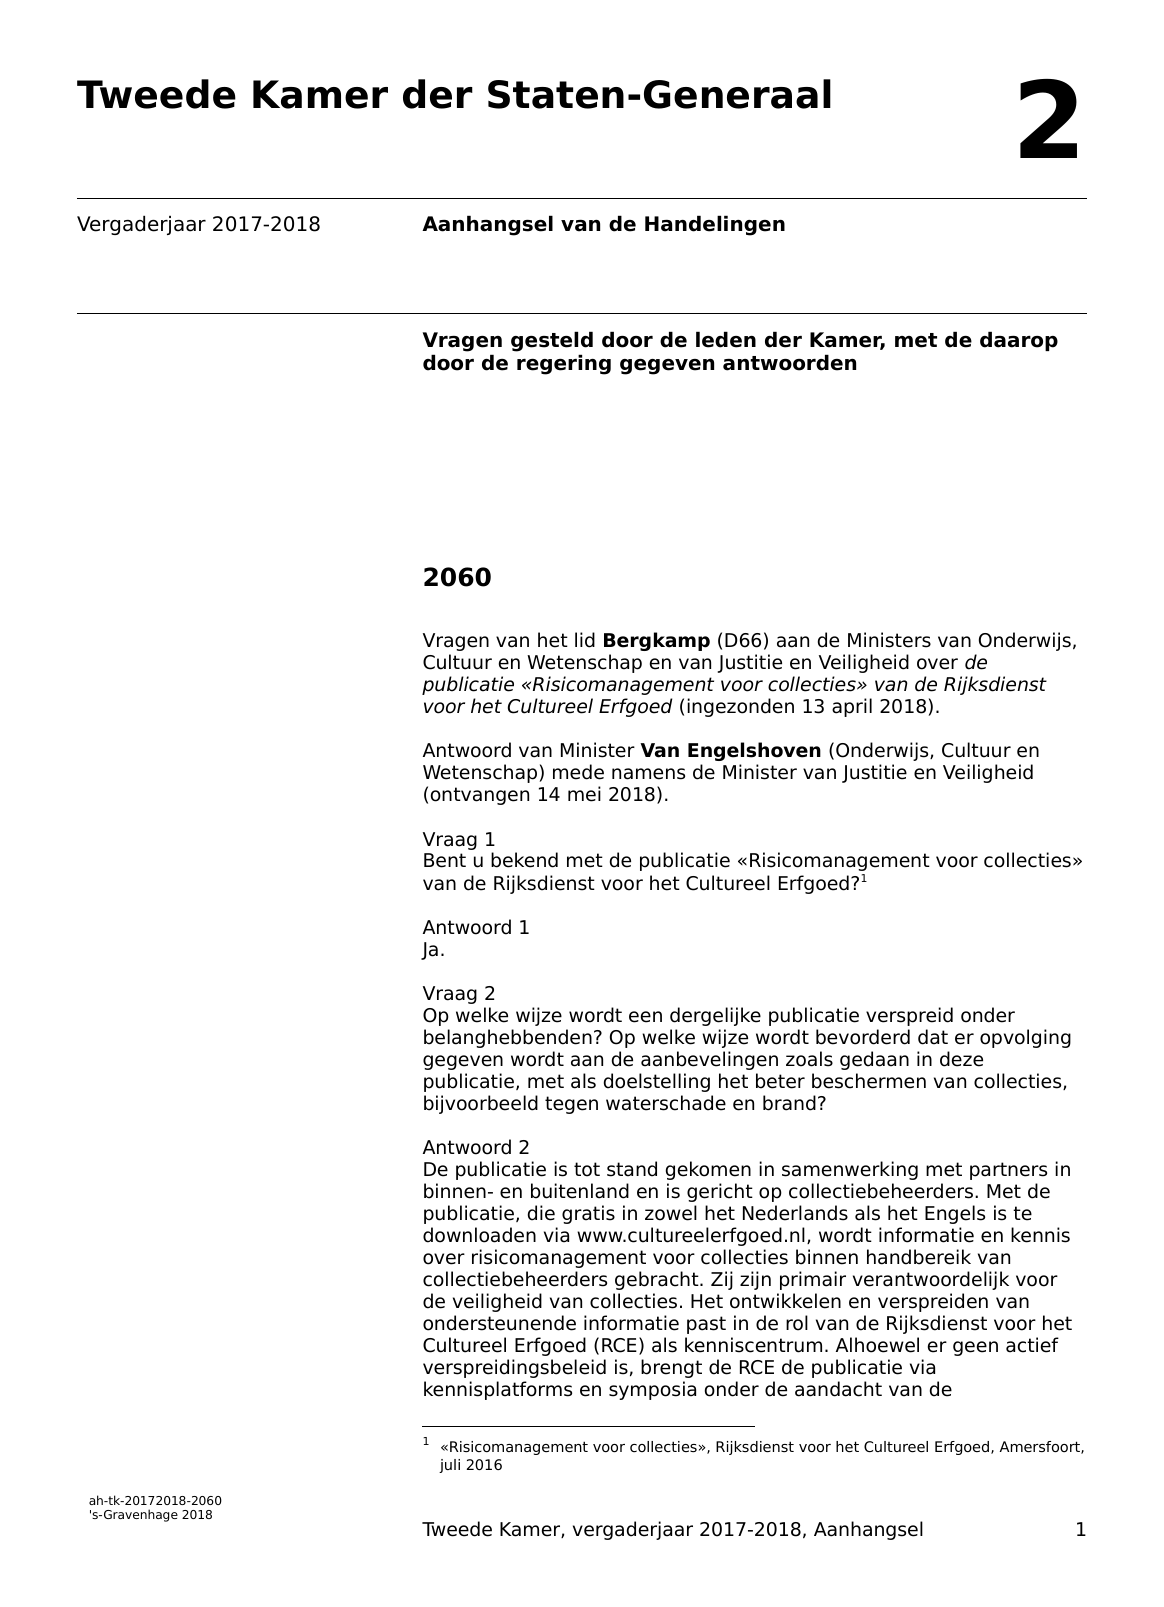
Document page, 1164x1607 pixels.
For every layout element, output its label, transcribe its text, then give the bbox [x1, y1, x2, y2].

table_cell Aanhangsel van de Handelingen [422, 199, 1087, 313]
table_cell Vergaderjaar 2017-2018 [77, 199, 422, 313]
text «Risicomanagement voor collecties», Rijksdienst voor het Cultureel Erfgoed, Amersfoort, juli 2016 [422, 1435, 1087, 1474]
text Op welke wijze wordt een dergelijke publicatie verspreid onder belanghebbenden? Op welke wijze wordt bevorderd dat er opvolging gegeven wordt aan de aanbevelingen zoals gedaan in deze publicatie, met als doelstelling het beter beschermen van collecties, bijvoorbeeld tegen waterschade en brand? [422, 1005, 1087, 1114]
text ah-tk-20172018-2060 [88, 1494, 323, 1508]
table_header 2 [886, 59, 1087, 198]
text Bent u bekend met de publicatie «Risicomanagement voor collecties» van de Rijksdienst voor het Cultureel Erfgoed? [422, 850, 1087, 894]
text Antwoord van Minister Van Engelshoven (Onderwijs, Cultuur en Wetenschap) mede namens de Minister van Justitie en Veiligheid (ontvangen 14 mei 2018). [422, 740, 1087, 806]
text Antwoord 1 [422, 917, 1087, 938]
text De publicatie is tot stand gekomen in samenwerking met partners in binnen- en buitenland en is gericht op collectiebeheerders. Met de publicatie, die gratis in zowel het Nederlands als het Engels is te downloaden via www.cultureelerfgoed.nl, wordt informatie en kennis over risicomanagement voor collecties binnen handbereik van collectiebeheerders gebracht. Zij zijn primair verantwoordelijk voor de veiligheid van collecties. Het ontwikkelen en verspreiden van ondersteunende informatie past in de rol van de Rijksdienst voor het Cultureel Erfgoed (RCE) als kenniscentrum. Alhoewel er geen actief verspreidingsbeleid is, brengt de RCE de publicatie via kennisplatforms en symposia onder de aandacht van de [422, 1159, 1087, 1401]
text Vraag 2 [422, 983, 1087, 1005]
table_header Tweede Kamer der Staten-Generaal [77, 59, 886, 198]
text Antwoord 2 [422, 1137, 1087, 1159]
text 's-Gravenhage 2018 [88, 1508, 323, 1522]
table_cell [77, 314, 422, 375]
table_cell Vragen gesteld door de leden der Kamer, met de daarop door de regering gegeven antwoorden [422, 314, 1087, 375]
text Vragen van het lid Bergkamp (D66) aan de Ministers van Onderwijs, Cultuur en Wetenschap en van Justitie en Veiligheid over de publicatie «Risicomanagement voor collecties» van de Rijksdienst voor het Cultureel Erfgoed (ingezonden 13 april 2018). [422, 630, 1087, 718]
text Vraag 1 [422, 828, 1087, 850]
text 2060 [422, 563, 1087, 592]
text Ja. [422, 938, 1087, 961]
